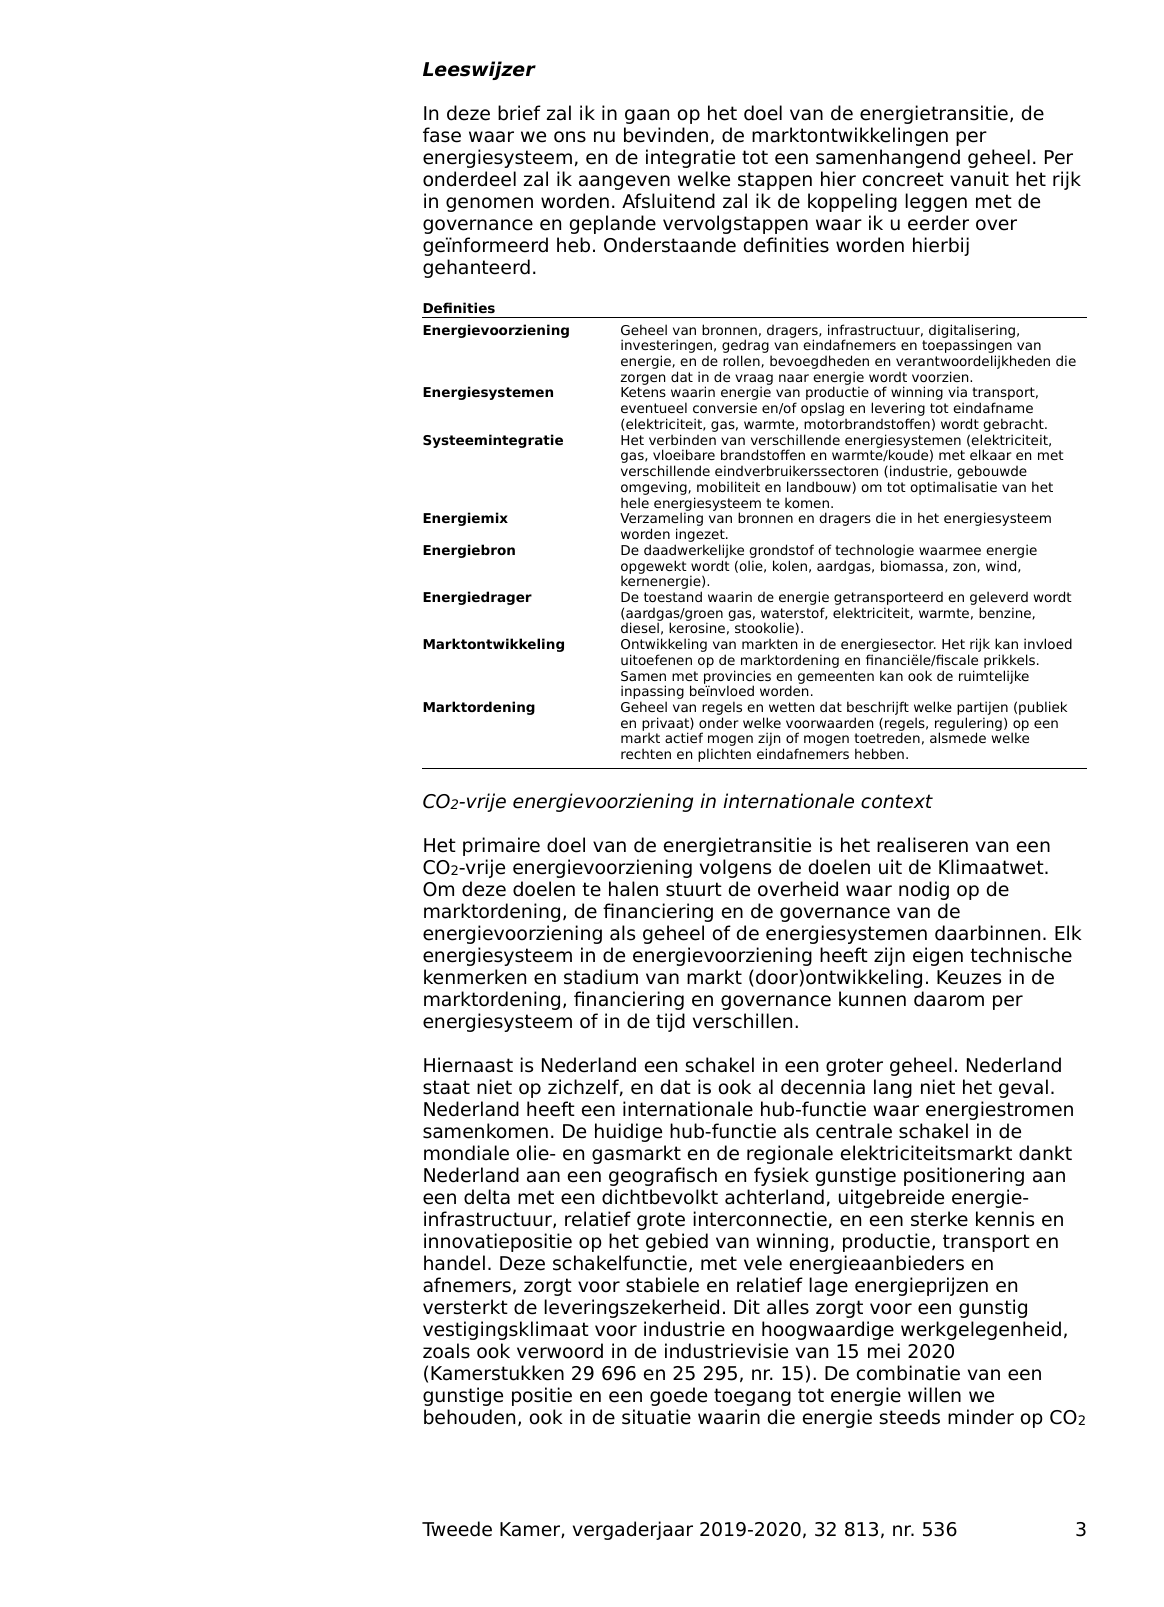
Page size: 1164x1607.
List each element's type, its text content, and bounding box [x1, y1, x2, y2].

table_cell Energiesystemen [422, 385, 614, 432]
text Het primaire doel van de energietransitie is het realiseren van een CO2-vrije energievoorziening volgens de doelen uit de Klimaatwet. Om deze doelen te halen stuurt de overheid waar nodig op de marktordening, de financiering en de governance van de energievoorziening als geheel of de energiesystemen daarbinnen. Elk energiesysteem in de energievoorziening heeft zijn eigen technische kenmerken en stadium van markt (door)ontwikkeling. Keuzes in de marktordening, financiering en governance kunnen daarom per energiesysteem of in de tijd verschillen. [422, 835, 1087, 1033]
table_cell Energievoorziening [422, 318, 614, 385]
table_cell Energiemix [422, 511, 614, 543]
table_cell Ketens waarin energie van productie of winning via transport, eventueel conversie en/of opslag en levering tot eindafname (elektriciteit, gas, warmte, motorbrandstoffen) wordt gebracht. [614, 385, 1087, 432]
table_cell Systeemintegratie [422, 433, 614, 511]
table_cell Marktordening [422, 700, 614, 767]
table_cell De daadwerkelijke grondstof of technologie waarmee energie opgewekt wordt (olie, kolen, aardgas, biomassa, zon, wind, kernenergie). [614, 543, 1087, 590]
subtitle Leeswijzer [422, 59, 1087, 81]
table_cell Het verbinden van verschillende energiesystemen (elektriciteit, gas, vloeibare brandstoffen en warmte/koude) met elkaar en met verschillende eindverbruikerssectoren (industrie, gebouwde omgeving, mobiliteit en landbouw) om tot optimalisatie van het hele energiesysteem te komen. [614, 433, 1087, 511]
text In deze brief zal ik in gaan op het doel van de energietransitie, de fase waar we ons nu bevinden, de marktontwikkelingen per energiesysteem, en de integratie tot een samenhangend geheel. Per onderdeel zal ik aangeven welke stappen hier concreet vanuit het rijk in genomen worden. Afsluitend zal ik de koppeling leggen met de governance en geplande vervolgstappen waar ik u eerder over geïnformeerd heb. Onderstaande definities worden hierbij gehanteerd. [422, 103, 1087, 279]
table_cell Energiedrager [422, 590, 614, 637]
subtitle CO2-vrije energievoorziening in internationale context [422, 791, 1087, 813]
table_cell Ontwikkeling van markten in de energiesector. Het rijk kan invloed uitoefenen op de marktordening en financiële/fiscale prikkels. Samen met provincies en gemeenten kan ook de ruimtelijke inpassing beïnvloed worden. [614, 637, 1087, 700]
table_cell Verzameling van bronnen en dragers die in het energiesysteem worden ingezet. [614, 511, 1087, 543]
table_cell De toestand waarin de energie getransporteerd en geleverd wordt (aardgas/groen gas, waterstof, elektriciteit, warmte, benzine, diesel, kerosine, stookolie). [614, 590, 1087, 637]
table_cell Energiebron [422, 543, 614, 590]
text Hiernaast is Nederland een schakel in een groter geheel. Nederland staat niet op zichzelf, en dat is ook al decennia lang niet het geval. Nederland heeft een internationale hub-functie waar energiestromen samenkomen. De huidige hub-functie als centrale schakel in de mondiale olie- en gasmarkt en de regionale elektriciteitsmarkt dankt Nederland aan een geografisch en fysiek gunstige positionering aan een delta met een dichtbevolkt achterland, uitgebreide energie-infrastructuur, relatief grote interconnectie, en een sterke kennis en innovatiepositie op het gebied van winning, productie, transport en handel. Deze schakelfunctie, met vele energieaanbieders en afnemers, zorgt voor stabiele en relatief lage energieprijzen en versterkt de leveringszekerheid. Dit alles zorgt voor een gunstig vestigingsklimaat voor industrie en hoogwaardige werkgelegenheid, zoals ook verwoord in de industrievisie van 15 mei 2020 (Kamerstukken 29 696 en 25 295, nr. 15). De combinatie van een gunstige positie en een goede toegang tot energie willen we behouden, ook in de situatie waarin die energie steeds minder op CO2 [422, 1055, 1087, 1428]
table_header Definities [422, 301, 1087, 317]
table_cell Marktontwikkeling [422, 637, 614, 700]
table_cell Geheel van bronnen, dragers, infrastructuur, digitalisering, investeringen, gedrag van eindafnemers en toepassingen van energie, en de rollen, bevoegdheden en verantwoordelijkheden die zorgen dat in de vraag naar energie wordt voorzien. [614, 318, 1087, 385]
table_cell Geheel van regels en wetten dat beschrijft welke partijen (publiek en privaat) onder welke voorwaarden (regels, regulering) op een markt actief mogen zijn of mogen toetreden, alsmede welke rechten en plichten eindafnemers hebben. [614, 700, 1087, 767]
